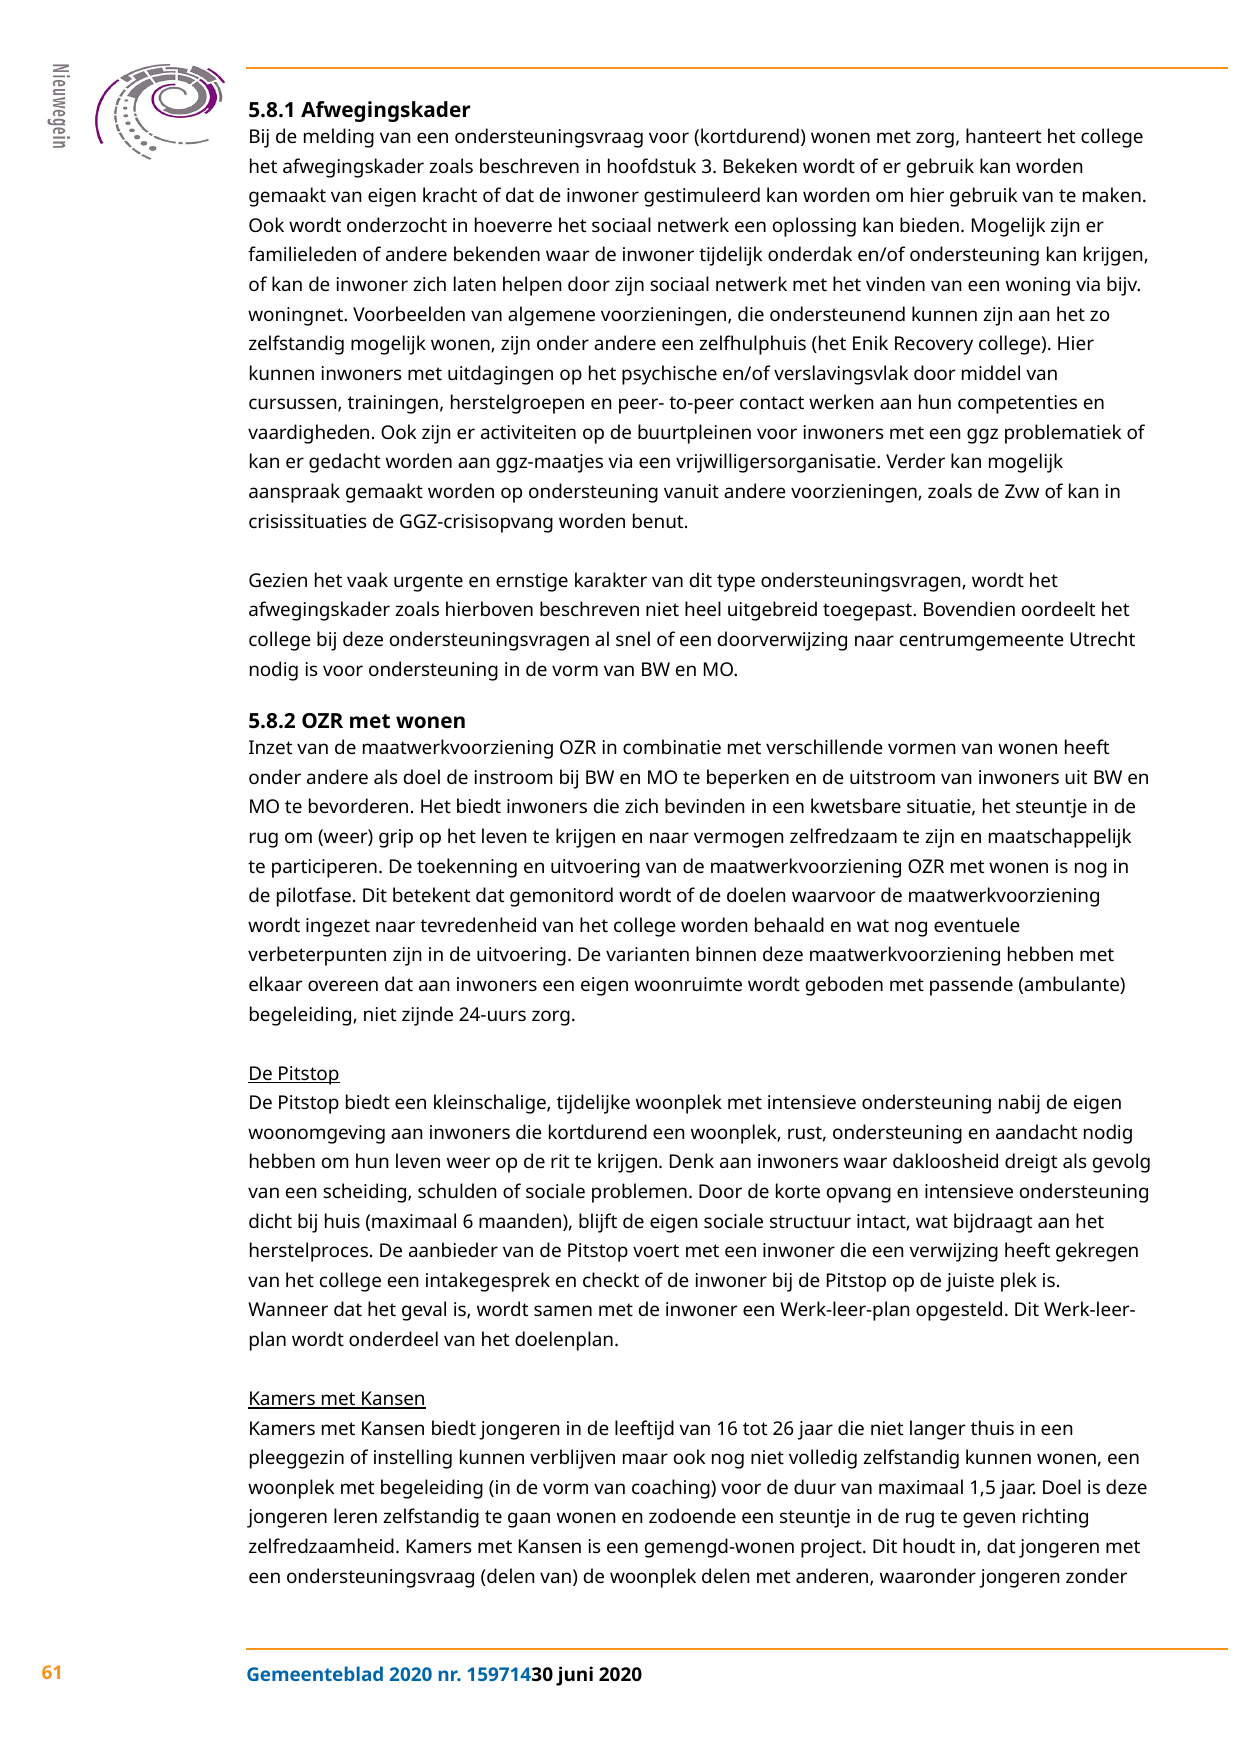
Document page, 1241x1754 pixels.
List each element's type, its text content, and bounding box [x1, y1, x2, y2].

text De Pitstop biedt een kleinschalige, tijdelijke woonplek met intensieve ondersteuning nabij de eigen woonomgeving aan inwoners die kortdurend een woonplek, rust, ondersteuning en aandacht nodig hebben om hun leven weer op de rit te krijgen. Denk aan inwoners waar dakloosheid dreigt als gevolg van een scheiding, schulden of sociale problemen. Door de korte opvang en intensieve ondersteuning dicht bij huis (maximaal 6 maanden), blijft de eigen sociale structuur intact, wat bijdraagt aan het herstelproces. De aanbieder van de Pitstop voert met een inwoner die een verwijzing heeft gekregen van het college een intakegesprek en checkt of de inwoner bij de Pitstop op de juiste plek is. [248, 1089, 1152, 1293]
text Gezien het vaak urgente en ernstige karakter van dit type ondersteuningsvragen, wordt het afwegingskader zoals hierboven beschreven niet heel uitgebreid toegepast. Bovendien oordeelt het college bij deze ondersteuningsvragen al snel of een doorverwijzing naar centrumgemeente Utrecht nodig is voor ondersteuning in de vorm van BW en MO. [248, 567, 1152, 681]
text Wanneer dat het geval is, wordt samen met de inwoner een Werk-leer-plan opgesteld. Dit Werk-leer-plan wordt onderdeel van het doelenplan. [248, 1297, 1152, 1352]
picture [41, 47, 231, 172]
text Kamers met Kansen [248, 1385, 1152, 1411]
text Kamers met Kansen biedt jongeren in de leeftijd van 16 tot 26 jaar die niet langer thuis in een pleeggezin of instelling kunnen verblijven maar ook nog niet volledig zelfstandig kunnen wonen, een woonplek met begeleiding (in de vorm van coaching) voor de duur van maximaal 1,5 jaar. Doel is deze jongeren leren zelfstandig te gaan wonen en zodoende een steuntje in de rug te geven richting zelfredzaamheid. Kamers met Kansen is een gemengd-wonen project. Dit houdt in, dat jongeren met een ondersteuningsvraag (delen van) de woonplek delen met anderen, waaronder jongeren zonder [248, 1415, 1152, 1589]
text 5.8.2 OZR met wonen [248, 706, 1152, 734]
text 5.8.1 Afwegingskader [248, 95, 1152, 123]
text Bij de melding van een ondersteuningsvraag voor (kortdurend) wonen met zorg, hanteert het college het afwegingskader zoals beschreven in hoofdstuk 3. Bekeken wordt of er gebruik kan worden gemaakt van eigen kracht of dat de inwoner gestimuleerd kan worden om hier gebruik van te maken. Ook wordt onderzocht in hoeverre het sociaal netwerk een oplossing kan bieden. Mogelijk zijn er familieleden of andere bekenden waar de inwoner tijdelijk onderdak en/of ondersteuning kan krijgen, of kan de inwoner zich laten helpen door zijn sociaal netwerk met het vinden van een woning via bijv. woningnet. Voorbeelden van algemene voorzieningen, die ondersteunend kunnen zijn aan het zo zelfstandig mogelijk wonen, zijn onder andere een zelfhulphuis (het Enik Recovery college). Hier kunnen inwoners met uitdagingen op het psychische en/of verslavingsvlak door middel van cursussen, trainingen, herstelgroepen en peer- to-peer contact werken aan hun competenties en vaardigheden. Ook zijn er activiteiten op de buurtpleinen voor inwoners met een ggz problematiek of kan er gedacht worden aan ggz-maatjes via een vrijwilligersorganisatie. Verder kan mogelijk aanspraak gemaakt worden op ondersteuning vanuit andere voorzieningen, zoals de Zvw of kan in crisissituaties de GGZ-crisisopvang worden benut. [248, 123, 1152, 533]
text De Pitstop [248, 1060, 1152, 1086]
text Inzet van de maatwerkvoorziening OZR in combinatie met verschillende vormen van wonen heeft onder andere als doel de instroom bij BW en MO te beperken en de uitstroom van inwoners uit BW en MO te bevorderen. Het biedt inwoners die zich bevinden in een kwetsbare situatie, het steuntje in de rug om (weer) grip op het leven te krijgen en naar vermogen zelfredzaam te zijn en maatschappelijk te participeren. De toekenning en uitvoering van de maatwerkvoorziening OZR met wonen is nog in de pilotfase. Dit betekent dat gemonitord wordt of de doelen waarvoor de maatwerkvoorziening wordt ingezet naar tevredenheid van het college worden behaald en wat nog eventuele verbeterpunten zijn in de uitvoering. De varianten binnen deze maatwerkvoorziening hebben met elkaar overeen dat aan inwoners een eigen woonruimte wordt geboden met passende (ambulante) begeleiding, niet zijnde 24-uurs zorg. [248, 734, 1152, 1027]
